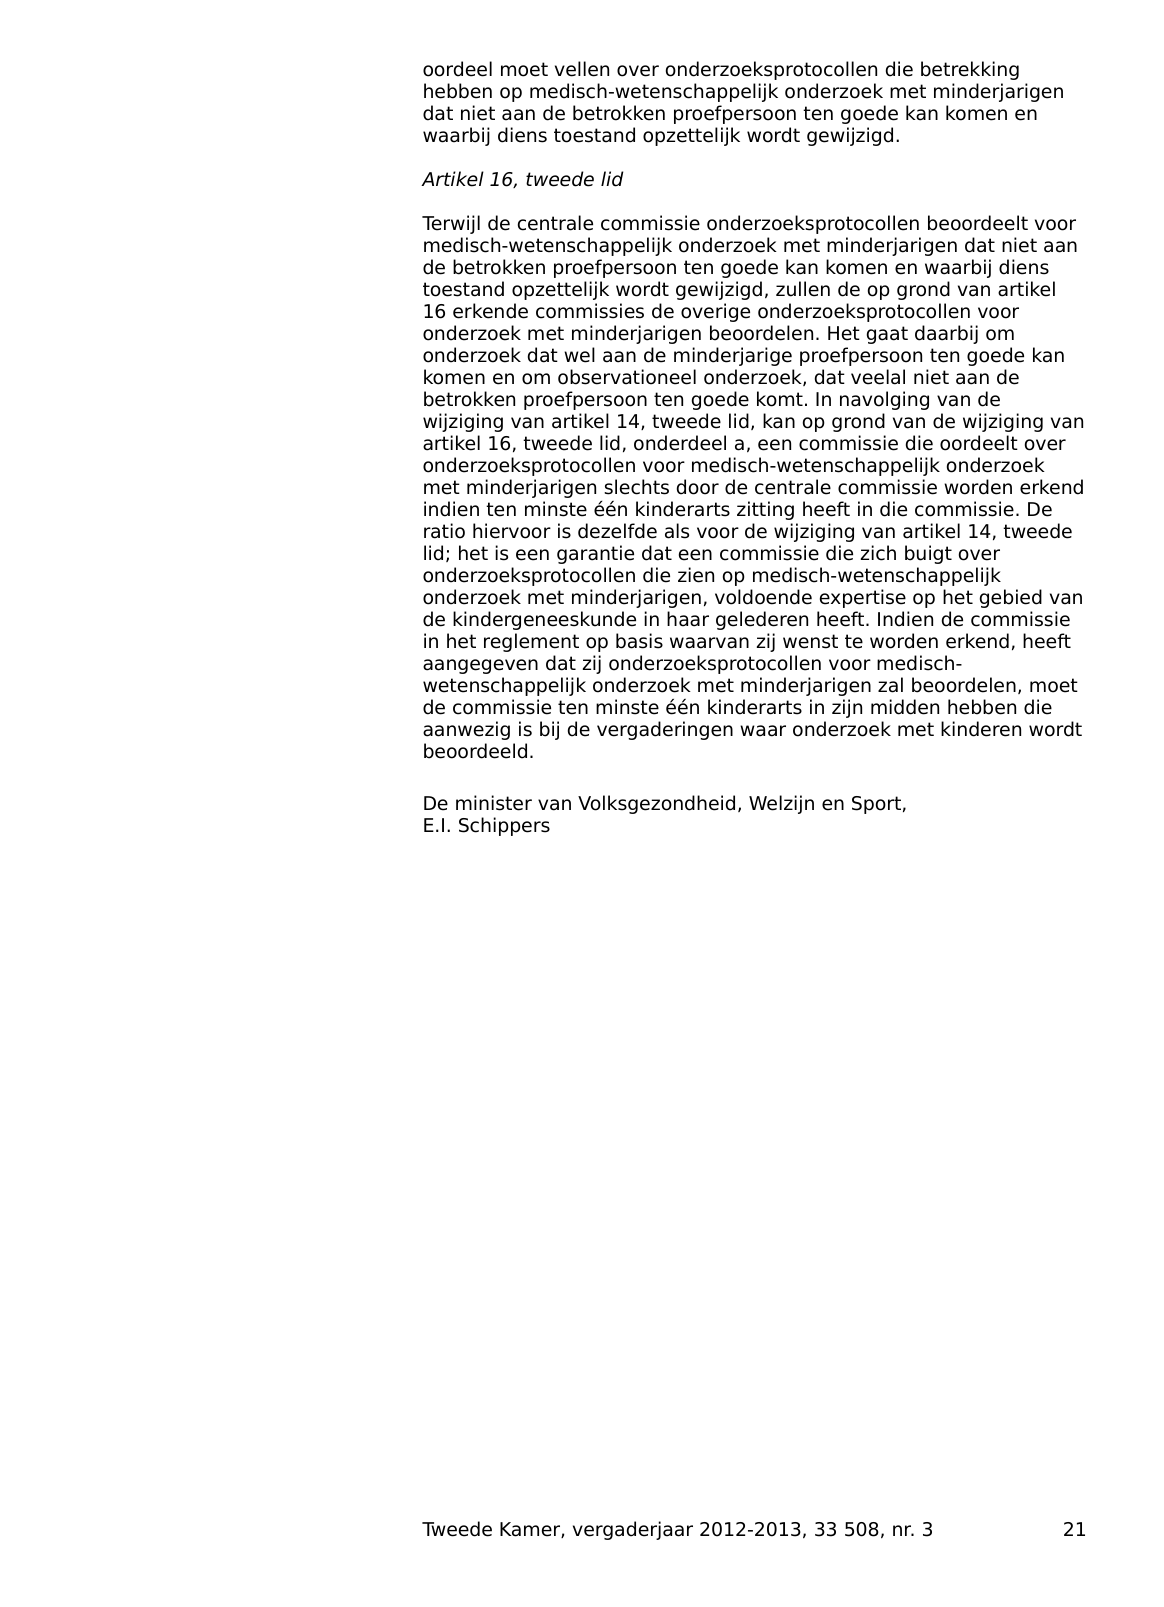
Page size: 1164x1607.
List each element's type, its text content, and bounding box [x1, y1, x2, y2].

text De minister van Volksgezondheid, Welzijn en Sport, E.I. Schippers [422, 793, 1087, 837]
subtitle Artikel 16, tweede lid [422, 169, 1087, 191]
text oordeel moet vellen over onderzoeksprotocollen die betrekking hebben op medisch-wetenschappelijk onderzoek met minderjarigen dat niet aan de betrokken proefpersoon ten goede kan komen en waarbij diens toestand opzettelijk wordt gewijzigd. [422, 59, 1087, 147]
text Terwijl de centrale commissie onderzoeksprotocollen beoordeelt voor medisch-wetenschappelijk onderzoek met minderjarigen dat niet aan de betrokken proefpersoon ten goede kan komen en waarbij diens toestand opzettelijk wordt gewijzigd, zullen de op grond van artikel 16 erkende commissies de overige onderzoeksprotocollen voor onderzoek met minderjarigen beoordelen. Het gaat daarbij om onderzoek dat wel aan de minderjarige proefpersoon ten goede kan komen en om observationeel onderzoek, dat veelal niet aan de betrokken proefpersoon ten goede komt. In navolging van de wijziging van artikel 14, tweede lid, kan op grond van de wijziging van artikel 16, tweede lid, onderdeel a, een commissie die oordeelt over onderzoeksprotocollen voor medisch-wetenschappelijk onderzoek met minderjarigen slechts door de centrale commissie worden erkend indien ten minste één kinderarts zitting heeft in die commissie. De ratio hiervoor is dezelfde als voor de wijziging van artikel 14, tweede lid; het is een garantie dat een commissie die zich buigt over onderzoeksprotocollen die zien op medisch-wetenschappelijk onderzoek met minderjarigen, voldoende expertise op het gebied van de kindergeneeskunde in haar gelederen heeft. Indien de commissie in het reglement op basis waarvan zij wenst te worden erkend, heeft aangegeven dat zij onderzoeksprotocollen voor medisch-wetenschappelijk onderzoek met minderjarigen zal beoordelen, moet de commissie ten minste één kinderarts in zijn midden hebben die aanwezig is bij de vergaderingen waar onderzoek met kinderen wordt beoordeeld. [422, 213, 1087, 763]
